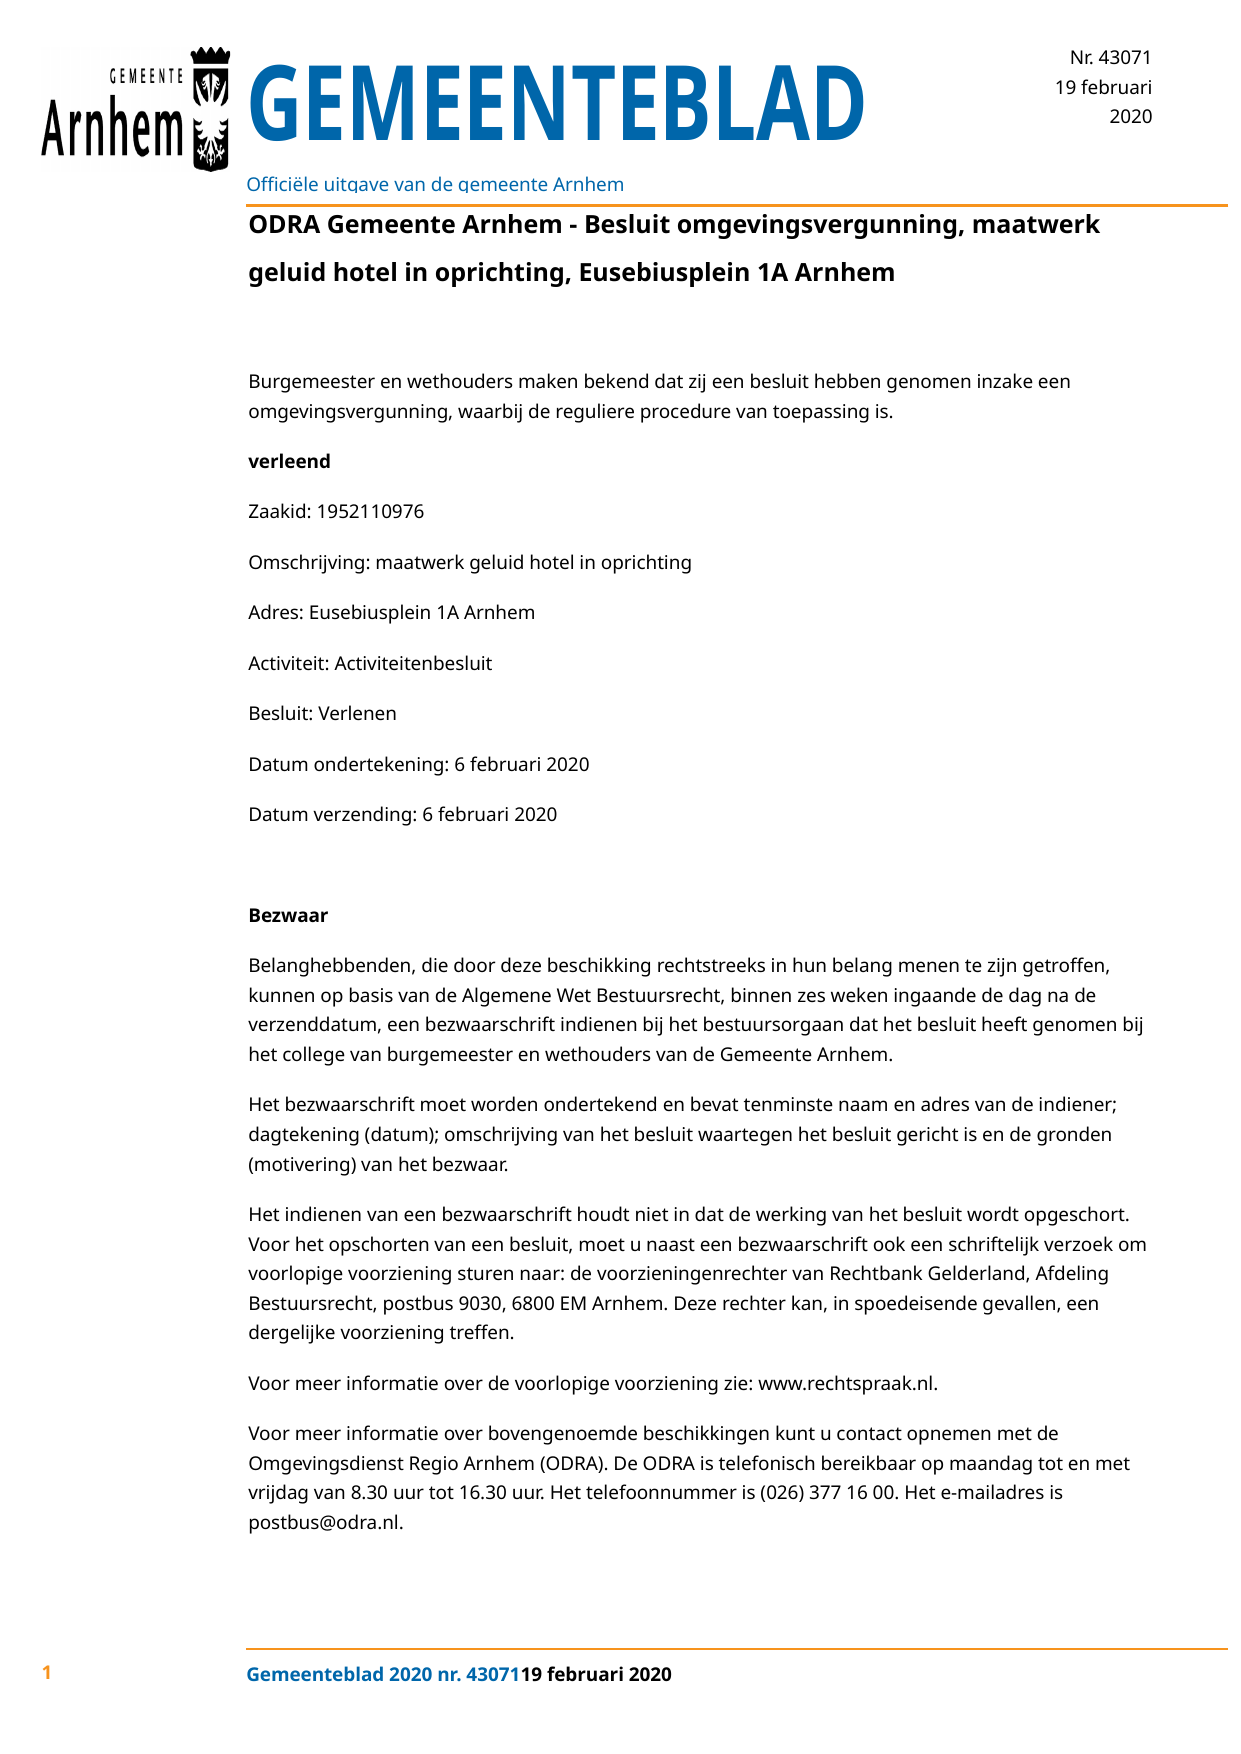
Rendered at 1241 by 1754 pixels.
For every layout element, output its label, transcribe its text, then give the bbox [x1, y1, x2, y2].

text Voor meer informatie over de voorlopige voorziening zie: www.rechtspraak.nl. [248, 1370, 1152, 1396]
text Omschrijving: maatwerk geluid hotel in oprichting [248, 549, 1152, 575]
picture [41, 47, 231, 172]
text verleend [248, 448, 1152, 474]
text Datum verzending: 6 februari 2020 [248, 801, 1152, 827]
text Het bezwaarschrift moet worden ondertekend en bevat tenminste naam en adres van de indiener; dagtekening (datum); omschrijving van het besluit waartegen het besluit gericht is en de gronden (motivering) van het bezwaar. [248, 1092, 1152, 1177]
text Datum ondertekening: 6 februari 2020 [248, 751, 1152, 777]
text Burgemeester en wethouders maken bekend dat zij een besluit hebben genomen inzake een omgevingsvergunning, waarbij de reguliere procedure van toepassing is. [248, 368, 1152, 424]
text Zaakid: 1952110976 [248, 499, 1152, 524]
text ODRA Gemeente Arnhem - Besluit omgevingsvergunning, maatwerk geluid hotel in oprichting, Eusebiusplein 1A Arnhem [248, 207, 1152, 288]
text Het indienen van een bezwaarschrift houdt niet in dat de werking van het besluit wordt opgeschort. Voor het opschorten van een besluit, moet u naast een bezwaarschrift ook een schriftelijk verzoek om voorlopige voorziening sturen naar: de voorzieningenrechter van Rechtbank Gelderland, Afdeling Bestuursrecht, postbus 9030, 6800 EM Arnhem. Deze rechter kan, in spoedeisende gevallen, een dergelijke voorziening treffen. [248, 1201, 1152, 1345]
text Belanghebbenden, die door deze beschikking rechtstreeks in hun belang menen te zijn getroffen, kunnen op basis van de Algemene Wet Bestuursrecht, binnen zes weken ingaande de dag na de verzenddatum, een bezwaarschrift indienen bij het bestuursorgaan dat het besluit heeft genomen bij het college van burgemeester en wethouders van de Gemeente Arnhem. [248, 952, 1152, 1067]
text Activiteit: Activiteitenbesluit [248, 650, 1152, 676]
text Adres: Eusebiusplein 1A Arnhem [248, 599, 1152, 625]
text Besluit: Verlenen [248, 700, 1152, 726]
text Voor meer informatie over bovengenoemde beschikkingen kunt u contact opnemen met de Omgevingsdienst Regio Arnhem (ODRA). De ODRA is telefonisch bereikbaar op maandag tot en met vrijdag van 8.30 uur tot 16.30 uur. Het telefoonnummer is (026) 377 16 00. Het e-mailadres is postbus@odra.nl. [248, 1420, 1152, 1535]
text Bezwaar [248, 902, 1152, 928]
